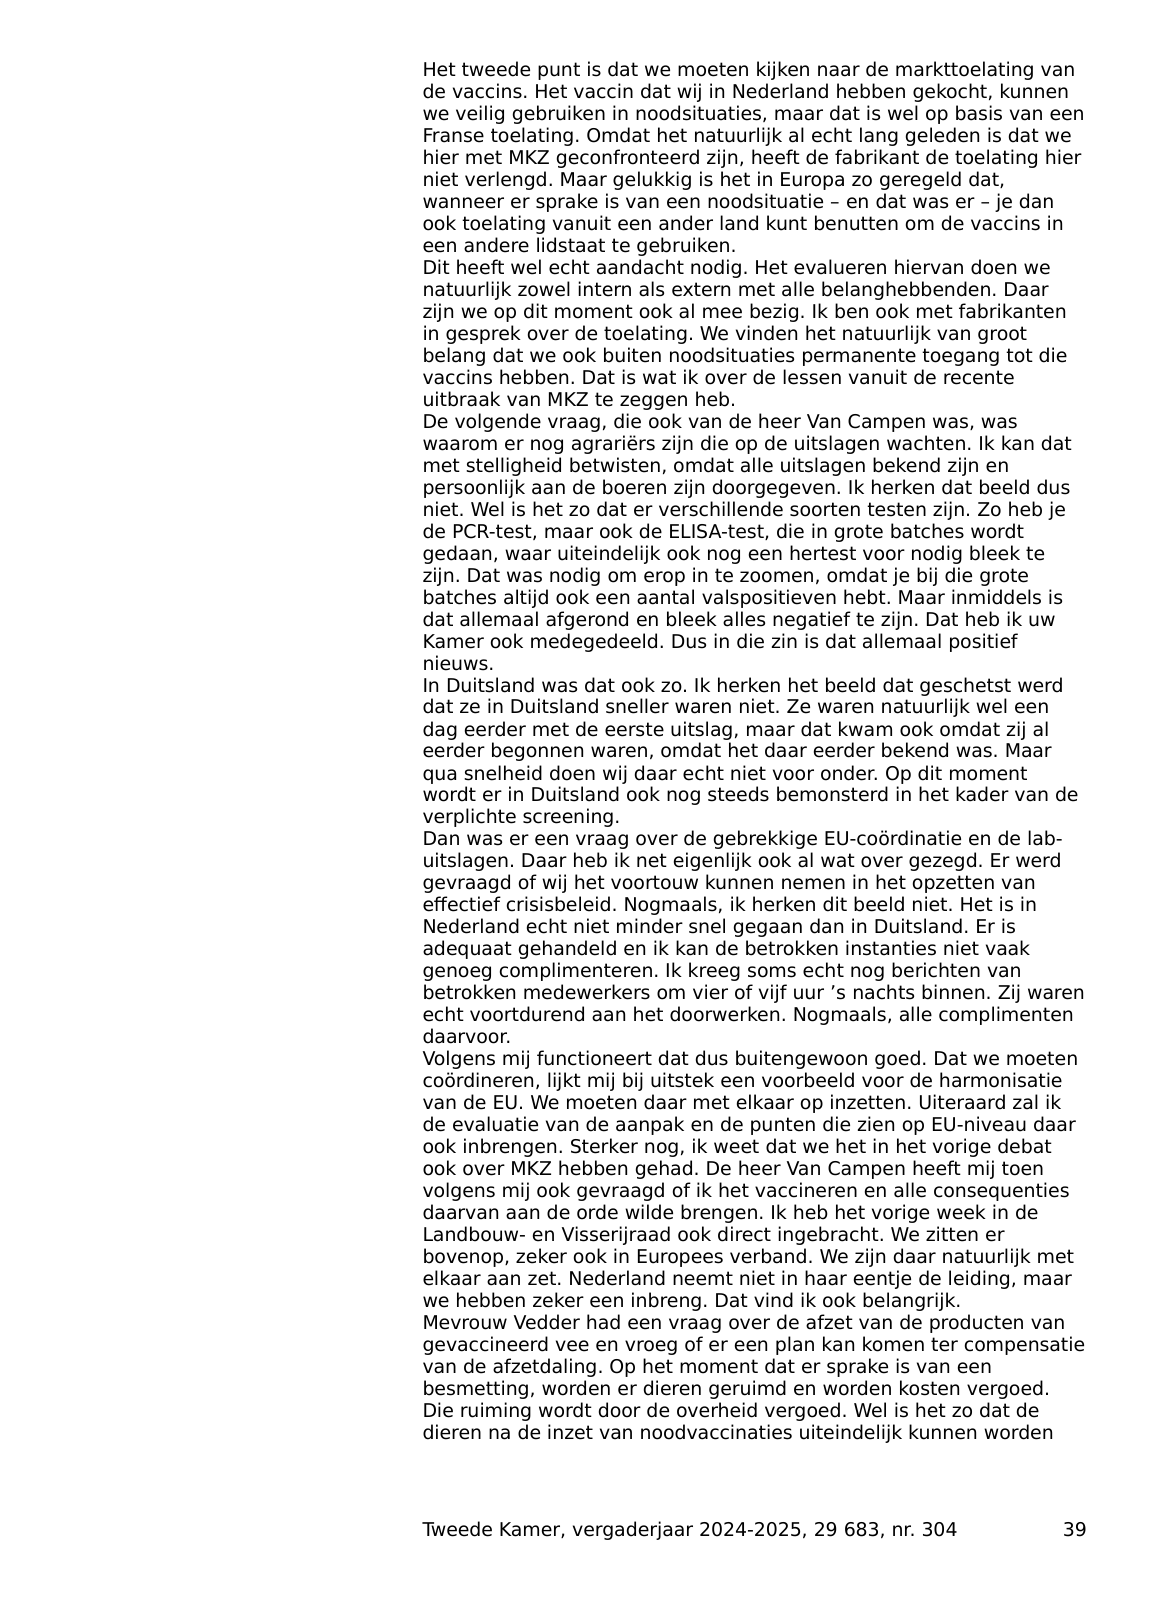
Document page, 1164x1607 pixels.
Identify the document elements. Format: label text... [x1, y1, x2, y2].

text De volgende vraag, die ook van de heer Van Campen was, was waarom er nog agrariërs zijn die op de uitslagen wachten. Ik kan dat met stelligheid betwisten, omdat alle uitslagen bekend zijn en persoonlijk aan de boeren zijn doorgegeven. Ik herken dat beeld dus niet. Wel is het zo dat er verschillende soorten testen zijn. Zo heb je de PCR-test, maar ook de ELISA-test, die in grote batches wordt gedaan, waar uiteindelijk ook nog een hertest voor nodig bleek te zijn. Dat was nodig om erop in te zoomen, omdat je bij die grote batches altijd ook een aantal valspositieven hebt. Maar inmiddels is dat allemaal afgerond en bleek alles negatief te zijn. Dat heb ik uw Kamer ook medegedeeld. Dus in die zin is dat allemaal positief nieuws. [422, 411, 1087, 674]
text In Duitsland was dat ook zo. Ik herken het beeld dat geschetst werd dat ze in Duitsland sneller waren niet. Ze waren natuurlijk wel een dag eerder met de eerste uitslag, maar dat kwam ook omdat zij al eerder begonnen waren, omdat het daar eerder bekend was. Maar qua snelheid doen wij daar echt niet voor onder. Op dit moment wordt er in Duitsland ook nog steeds bemonsterd in het kader van de verplichte screening. [422, 674, 1087, 828]
text Het tweede punt is dat we moeten kijken naar de markttoelating van de vaccins. Het vaccin dat wij in Nederland hebben gekocht, kunnen we veilig gebruiken in noodsituaties, maar dat is wel op basis van een Franse toelating. Omdat het natuurlijk al echt lang geleden is dat we hier met MKZ geconfronteerd zijn, heeft de fabrikant de toelating hier niet verlengd. Maar gelukkig is het in Europa zo geregeld dat, wanneer er sprake is van een noodsituatie – en dat was er – je dan ook toelating vanuit een ander land kunt benutten om de vaccins in een andere lidstaat te gebruiken. [422, 59, 1087, 257]
text Dan was er een vraag over de gebrekkige EU-coördinatie en de lab-uitslagen. Daar heb ik net eigenlijk ook al wat over gezegd. Er werd gevraagd of wij het voortouw kunnen nemen in het opzetten van effectief crisisbeleid. Nogmaals, ik herken dit beeld niet. Het is in Nederland echt niet minder snel gegaan dan in Duitsland. Er is adequaat gehandeld en ik kan de betrokken instanties niet vaak genoeg complimenteren. Ik kreeg soms echt nog berichten van betrokken medewerkers om vier of vijf uur ’s nachts binnen. Zij waren echt voortdurend aan het doorwerken. Nogmaals, alle complimenten daarvoor. [422, 828, 1087, 1048]
text Mevrouw Vedder had een vraag over de afzet van de producten van gevaccineerd vee en vroeg of er een plan kan komen ter compensatie van de afzetdaling. Op het moment dat er sprake is van een besmetting, worden er dieren geruimd en worden kosten vergoed. Die ruiming wordt door de overheid vergoed. Wel is het zo dat de dieren na de inzet van noodvaccinaties uiteindelijk kunnen worden [422, 1312, 1087, 1444]
text Dit heeft wel echt aandacht nodig. Het evalueren hiervan doen we natuurlijk zowel intern als extern met alle belanghebbenden. Daar zijn we op dit moment ook al mee bezig. Ik ben ook met fabrikanten in gesprek over de toelating. We vinden het natuurlijk van groot belang dat we ook buiten noodsituaties permanente toegang tot die vaccins hebben. Dat is wat ik over de lessen vanuit de recente uitbraak van MKZ te zeggen heb. [422, 257, 1087, 411]
text Volgens mij functioneert dat dus buitengewoon goed. Dat we moeten coördineren, lijkt mij bij uitstek een voorbeeld voor de harmonisatie van de EU. We moeten daar met elkaar op inzetten. Uiteraard zal ik de evaluatie van de aanpak en de punten die zien op EU-niveau daar ook inbrengen. Sterker nog, ik weet dat we het in het vorige debat ook over MKZ hebben gehad. De heer Van Campen heeft mij toen volgens mij ook gevraagd of ik het vaccineren en alle consequenties daarvan aan de orde wilde brengen. Ik heb het vorige week in de Landbouw- en Visserijraad ook direct ingebracht. We zitten er bovenop, zeker ook in Europees verband. We zijn daar natuurlijk met elkaar aan zet. Nederland neemt niet in haar eentje de leiding, maar we hebben zeker een inbreng. Dat vind ik ook belangrijk. [422, 1048, 1087, 1312]
